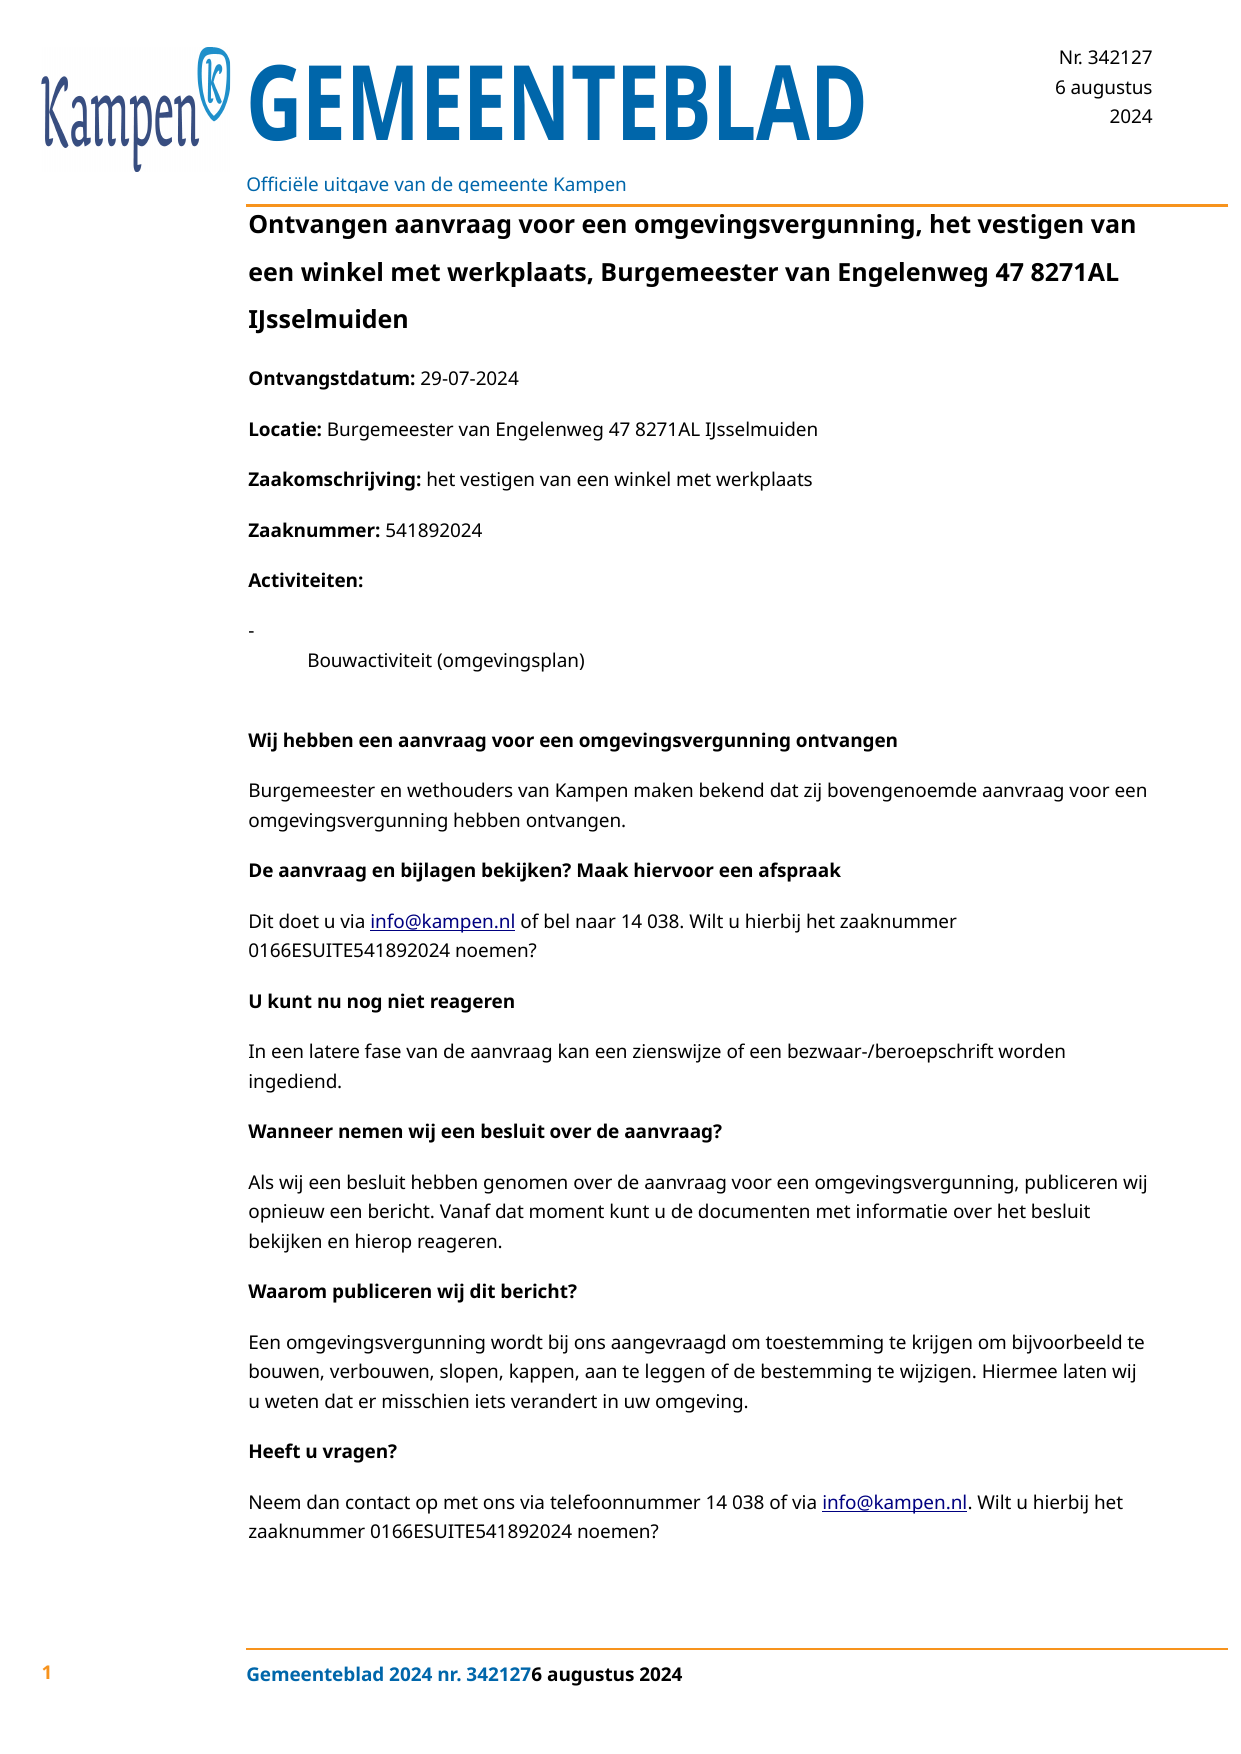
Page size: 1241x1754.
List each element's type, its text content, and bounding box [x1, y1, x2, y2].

list Bouwactiviteit (omgevingsplan) [248, 647, 1152, 673]
text U kunt nu nog niet reageren [248, 988, 1152, 1014]
picture [41, 47, 231, 172]
text Zaakomschrijving: het vestigen van een winkel met werkplaats [248, 466, 1152, 492]
text Locatie: Burgemeester van Engelenweg 47 8271AL IJsselmuiden [248, 416, 1152, 442]
text Burgemeester en wethouders van Kampen maken bekend dat zij bovengenoemde aanvraag voor een omgevingsvergunning hebben ontvangen. [248, 778, 1152, 833]
text Dit doet u via info@kampen.nl of bel naar 14 038. Wilt u hierbij het zaaknummer 0166ESUITE541892024 noemen? [248, 908, 1152, 963]
text Neem dan contact op met ons via telefoonnummer 14 038 of via info@kampen.nl. Wilt u hierbij het zaaknummer 0166ESUITE541892024 noemen? [248, 1489, 1152, 1544]
text Ontvangen aanvraag voor een omgevingsvergunning, het vestigen van een winkel met werkplaats, Burgemeester van Engelenweg 47 8271AL IJsselmuiden [248, 207, 1152, 336]
text De aanvraag en bijlagen bekijken? Maak hiervoor een afspraak [248, 858, 1152, 883]
text Wanneer nemen wij een besluit over de aanvraag? [248, 1118, 1152, 1144]
text Een omgevingsvergunning wordt bij ons aangevraagd om toestemming te krijgen om bijvoorbeeld te bouwen, verbouwen, slopen, kappen, aan te leggen of de bestemming te wijzigen. Hiermee laten wij u weten dat er misschien iets verandert in uw omgeving. [248, 1329, 1152, 1414]
text Activiteiten: [248, 567, 1152, 593]
text Waarom publiceren wij dit bericht? [248, 1278, 1152, 1304]
text Ontvangstdatum: 29-07-2024 [248, 366, 1152, 391]
text Wij hebben een aanvraag voor een omgevingsvergunning ontvangen [248, 727, 1152, 753]
text Als wij een besluit hebben genomen over de aanvraag voor een omgevingsvergunning, publiceren wij opnieuw een bericht. Vanaf dat moment kunt u de documenten met informatie over het besluit bekijken en hierop reageren. [248, 1169, 1152, 1254]
text Heeft u vragen? [248, 1438, 1152, 1464]
text Zaaknummer: 541892024 [248, 517, 1152, 542]
text In een latere fase van de aanvraag kan een zienswijze of een bezwaar-/beroepschrift worden ingediend. [248, 1038, 1152, 1094]
